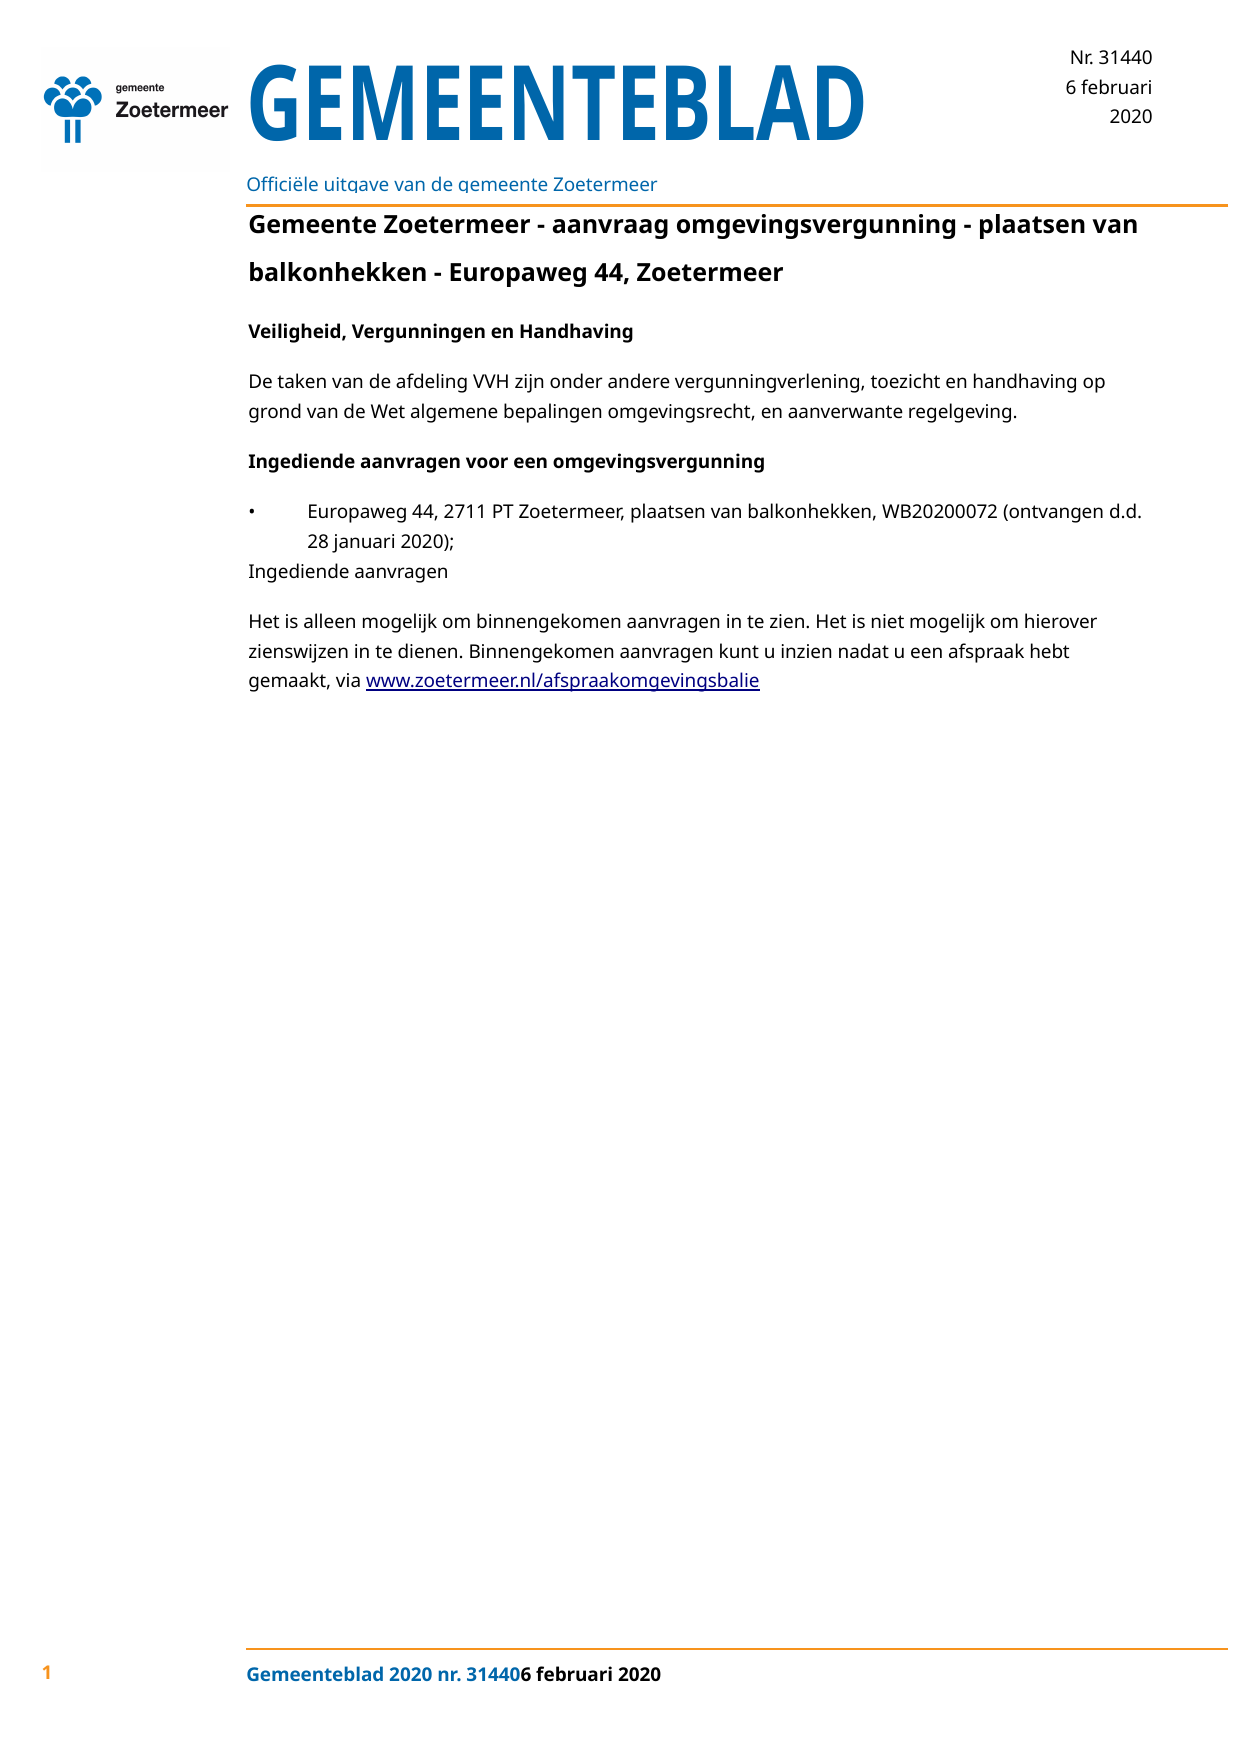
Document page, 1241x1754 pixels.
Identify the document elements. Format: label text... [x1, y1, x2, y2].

text Ingediende aanvragen voor een omgevingsvergunning [248, 448, 1152, 474]
text De taken van de afdeling VVH zijn onder andere vergunningverlening, toezicht en handhaving op grond van de Wet algemene bepalingen omgevingsrecht, en aanverwante regelgeving. [248, 368, 1152, 424]
text Het is alleen mogelijk om binnengekomen aanvragen in te zien. Het is niet mogelijk om hierover zienswijzen in te dienen. Binnengekomen aanvragen kunt u inzien nadat u een afspraak hebt gemaakt, via www.zoetermeer.nl/afspraakomgevingsbalie [248, 608, 1152, 693]
list Europaweg 44, 2711 PT Zoetermeer, plaatsen van balkonhekken, WB20200072 (ontvangen d.d. 28 januari 2020); [248, 499, 1152, 554]
text Veiligheid, Vergunningen en Handhaving [248, 318, 1152, 344]
text Gemeente Zoetermeer - aanvraag omgevingsvergunning - plaatsen van balkonhekken - Europaweg 44, Zoetermeer [248, 207, 1152, 288]
picture [41, 47, 231, 172]
text Ingediende aanvragen [248, 558, 1152, 584]
